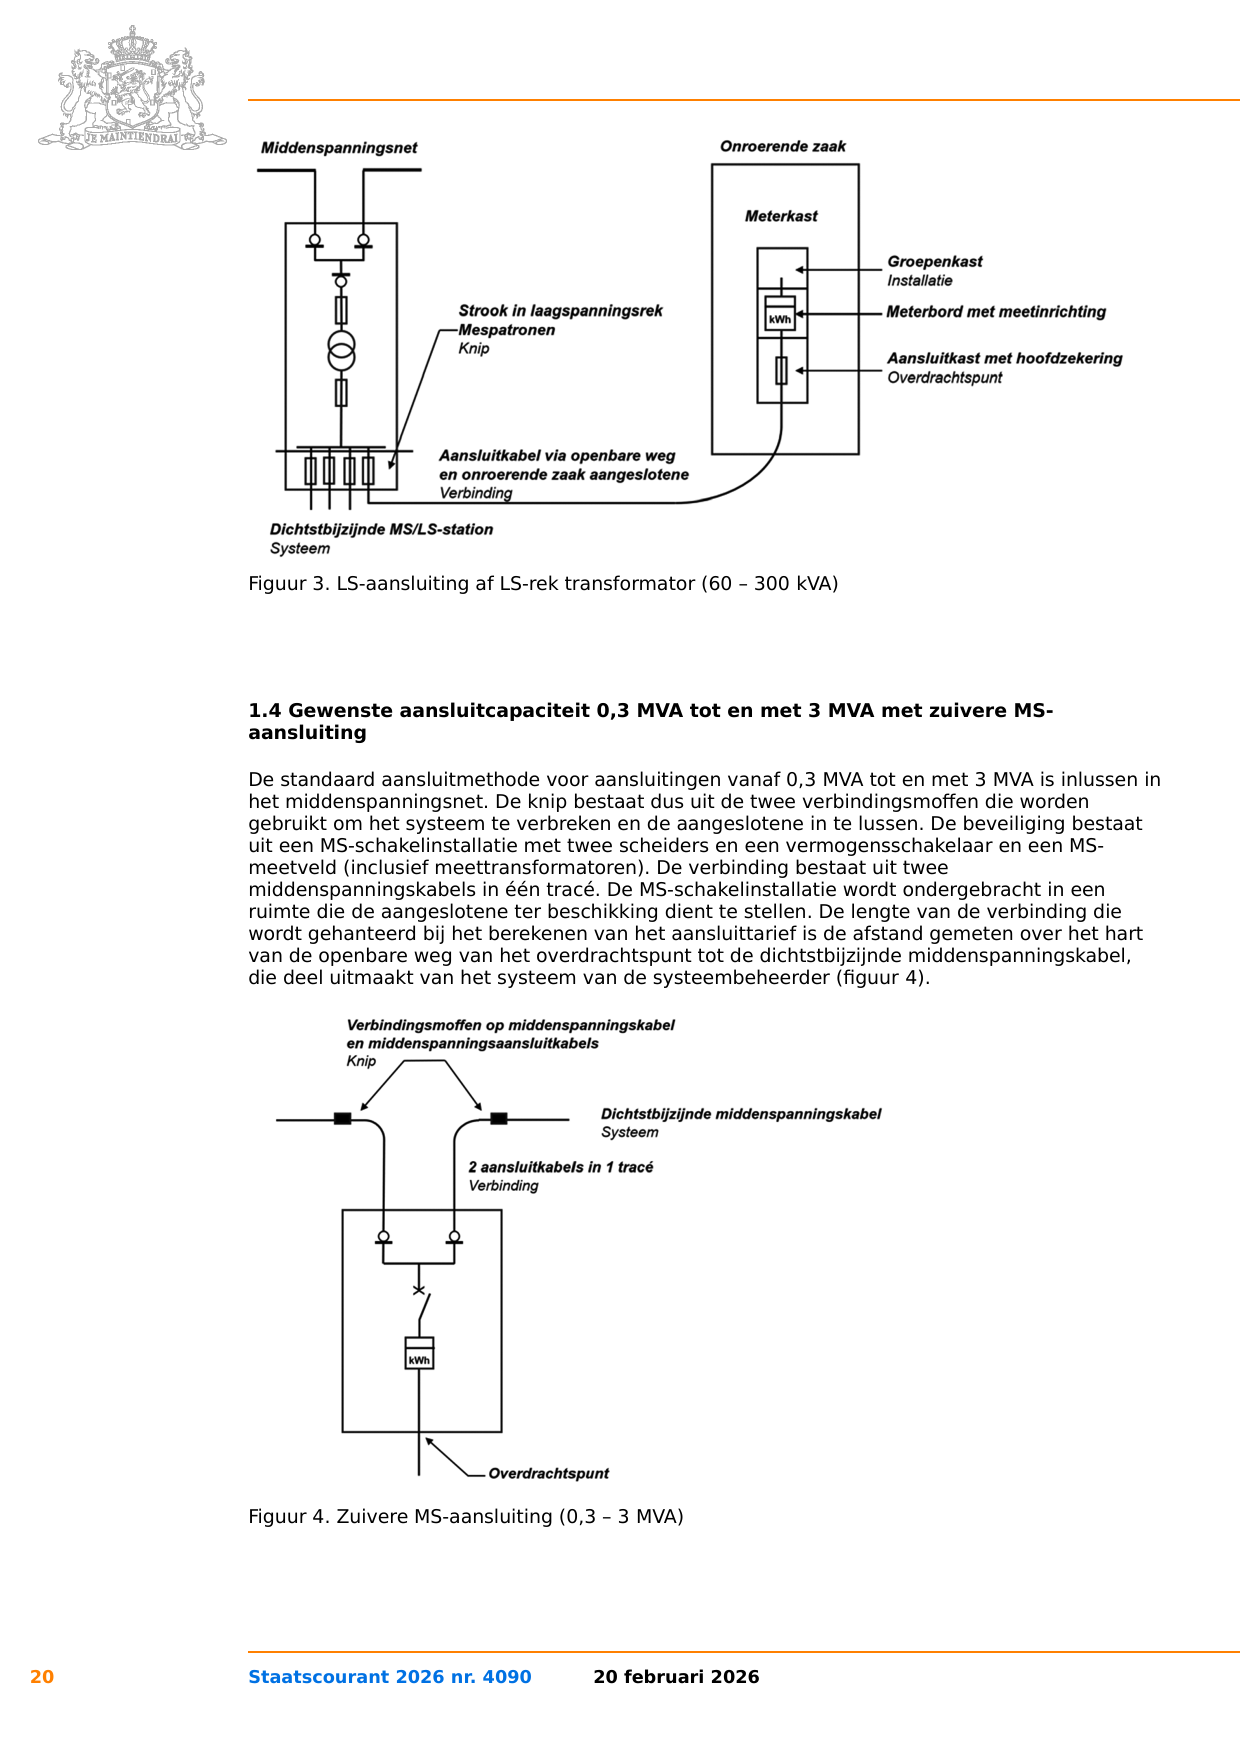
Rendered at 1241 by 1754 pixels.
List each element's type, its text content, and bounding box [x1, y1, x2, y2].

picture [248, 1010, 898, 1495]
text Figuur 3. LS-aansluiting af LS-rek transformator (60 – 300 kVA) [248, 573, 1134, 595]
subtitle 1.4 Gewenste aansluitcapaciteit 0,3 MVA tot en met 3 MVA met zuivere MS-aansluiting [248, 700, 1163, 744]
picture [38, 25, 227, 150]
picture [248, 130, 1134, 561]
text Figuur 4. Zuivere MS-aansluiting (0,3 – 3 MVA) [248, 1506, 898, 1528]
text De standaard aansluitmethode voor aansluitingen vanaf 0,3 MVA tot en met 3 MVA is inlussen in het middenspanningsnet. De knip bestaat dus uit de twee verbindingsmoffen die worden gebruikt om het systeem te verbreken en de aangeslotene in te lussen. De beveiliging bestaat uit een MS-schakelinstallatie met twee scheiders en een vermogensschakelaar en een MS-meetveld (inclusief meettransformatoren). De verbinding bestaat uit twee middenspanningskabels in één tracé. De MS-schakelinstallatie wordt ondergebracht in een ruimte die de aangeslotene ter beschikking dient te stellen. De lengte van de verbinding die wordt gehanteerd bij het berekenen van het aansluittarief is de afstand gemeten over het hart van de openbare weg van het overdrachtspunt tot de dichtstbijzijnde middenspanningskabel, die deel uitmaakt van het systeem van de systeembeheerder (figuur 4). [248, 769, 1163, 988]
